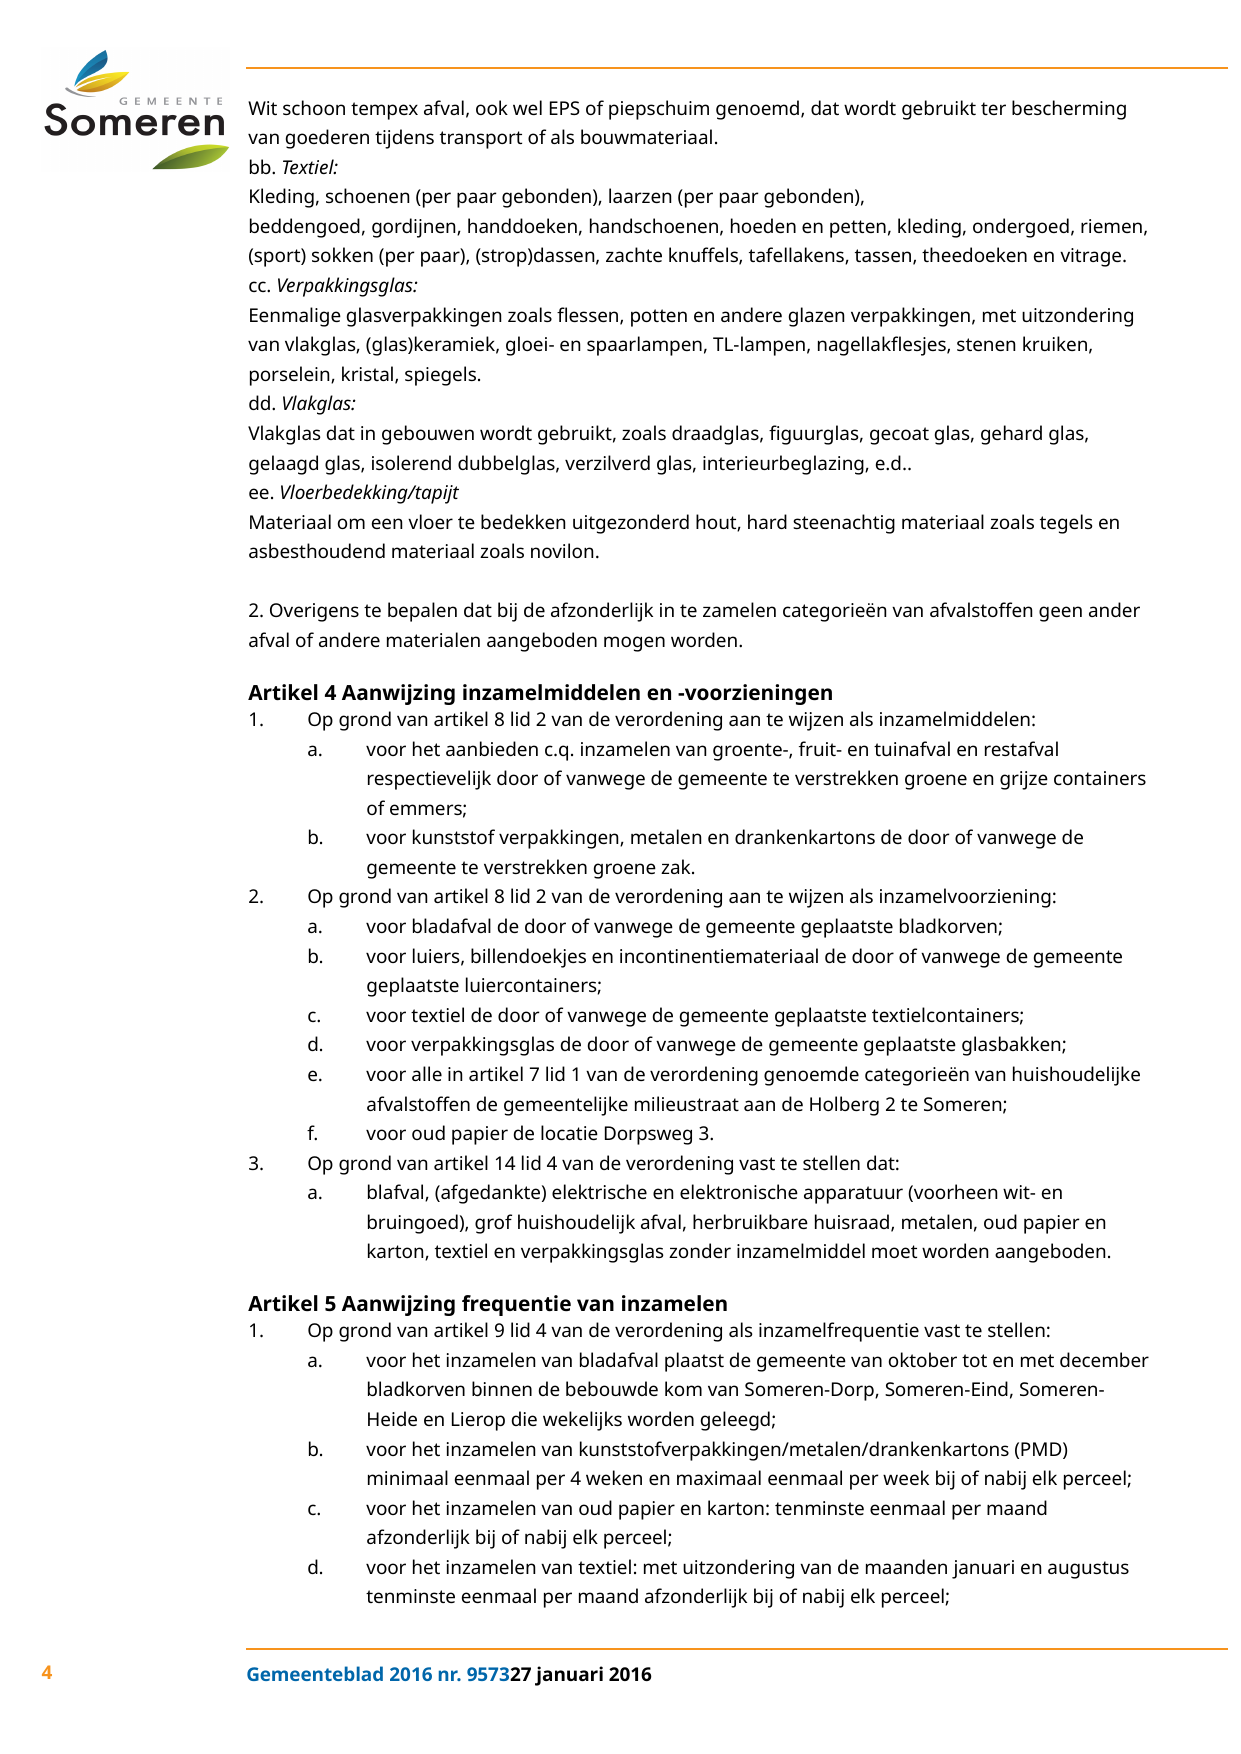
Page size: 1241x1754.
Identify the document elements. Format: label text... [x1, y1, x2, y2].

list voor het aanbieden c.q. inzamelen van groente-, fruit- en tuinafval en restafval respectievelijk door of vanwege de gemeente te verstrekken groene en grijze containers of emmers; [307, 736, 1152, 821]
list Op grond van artikel 9 lid 4 van de verordening als inzamelfrequentie vast te stellen: [248, 1317, 1152, 1343]
list voor het inzamelen van kunststofverpakkingen/metalen/drankenkartons (PMD) minimaal eenmaal per 4 weken en maximaal eenmaal per week bij of nabij elk perceel; [307, 1436, 1152, 1491]
text dd. Vlakglas: [248, 391, 1152, 416]
text Artikel 4 Aanwijzing inzamelmiddelen en -voorzieningen [248, 678, 1152, 706]
list voor alle in artikel 7 lid 1 van de verordening genoemde categorieën van huishoudelijke afvalstoffen de gemeentelijke milieustraat aan de Holberg 2 te Someren; [307, 1061, 1152, 1116]
text Kleding, schoenen (per paar gebonden), laarzen (per paar gebonden), beddengoed, gordijnen, handdoeken, handschoenen, hoeden en petten, kleding, ondergoed, riemen, (sport) sokken (per paar), (strop)dassen, zachte knuffels, tafellakens, tassen, theedoeken en vitrage. [248, 183, 1152, 268]
list voor luiers, billendoekjes en incontinentiemateriaal de door of vanwege de gemeente geplaatste luiercontainers; [307, 943, 1152, 998]
text Eenmalige glasverpakkingen zoals flessen, potten en andere glazen verpakkingen, met uitzondering van vlakglas, (glas)keramiek, gloei- en spaarlampen, TL-lampen, nagellakflesjes, stenen kruiken, porselein, kristal, spiegels. [248, 302, 1152, 387]
list Op grond van artikel 8 lid 2 van de verordening aan te wijzen als inzamelmiddelen: [248, 706, 1152, 732]
list voor het inzamelen van textiel: met uitzondering van de maanden januari en augustus tenminste eenmaal per maand afzonderlijk bij of nabij elk perceel; [307, 1554, 1152, 1609]
list Op grond van artikel 8 lid 2 van de verordening aan te wijzen als inzamelvoorziening: [248, 884, 1152, 909]
list voor kunststof verpakkingen, metalen en drankenkartons de door of vanwege de gemeente te verstrekken groene zak. [307, 824, 1152, 880]
text Artikel 5 Aanwijzing frequentie van inzamelen [248, 1289, 1152, 1317]
picture [41, 47, 231, 172]
list Op grond van artikel 14 lid 4 van de verordening vast te stellen dat: [248, 1150, 1152, 1176]
text cc. Verpakkingsglas: [248, 272, 1152, 298]
list voor textiel de door of vanwege de gemeente geplaatste textielcontainers; [307, 1002, 1152, 1028]
list voor bladafval de door of vanwege de gemeente geplaatste bladkorven; [307, 913, 1152, 939]
text Materiaal om een vloer te bedekken uitgezonderd hout, hard steenachtig materiaal zoals tegels en asbesthoudend materiaal zoals novilon. [248, 509, 1152, 564]
list blafval, (afgedankte) elektrische en elektronische apparatuur (voorheen wit- en bruingoed), grof huishoudelijk afval, herbruikbare huisraad, metalen, oud papier en karton, textiel en verpakkingsglas zonder inzamelmiddel moet worden aangeboden. [307, 1179, 1152, 1264]
text ee. Vloerbedekking/tapijt [248, 479, 1152, 505]
list voor oud papier de locatie Dorpsweg 3. [307, 1120, 1152, 1146]
text 2. Overigens te bepalen dat bij de afzonderlijk in te zamelen categorieën van afvalstoffen geen ander afval of andere materialen aangeboden mogen worden. [248, 598, 1152, 653]
list voor het inzamelen van oud papier en karton: tenminste eenmaal per maand afzonderlijk bij of nabij elk perceel; [307, 1495, 1152, 1550]
text bb. Textiel: [248, 154, 1152, 180]
text Wit schoon tempex afval, ook wel EPS of piepschuim genoemd, dat wordt gebruikt ter bescherming van goederen tijdens transport of als bouwmateriaal. [248, 95, 1152, 150]
text Vlakglas dat in gebouwen wordt gebruikt, zoals draadglas, figuurglas, gecoat glas, gehard glas, gelaagd glas, isolerend dubbelglas, verzilverd glas, interieurbeglazing, e.d.. [248, 420, 1152, 476]
list voor het inzamelen van bladafval plaatst de gemeente van oktober tot en met december bladkorven binnen de bebouwde kom van Someren-Dorp, Someren-Eind, Someren-Heide en Lierop die wekelijks worden geleegd; [307, 1347, 1152, 1432]
list voor verpakkingsglas de door of vanwege de gemeente geplaatste glasbakken; [307, 1032, 1152, 1057]
